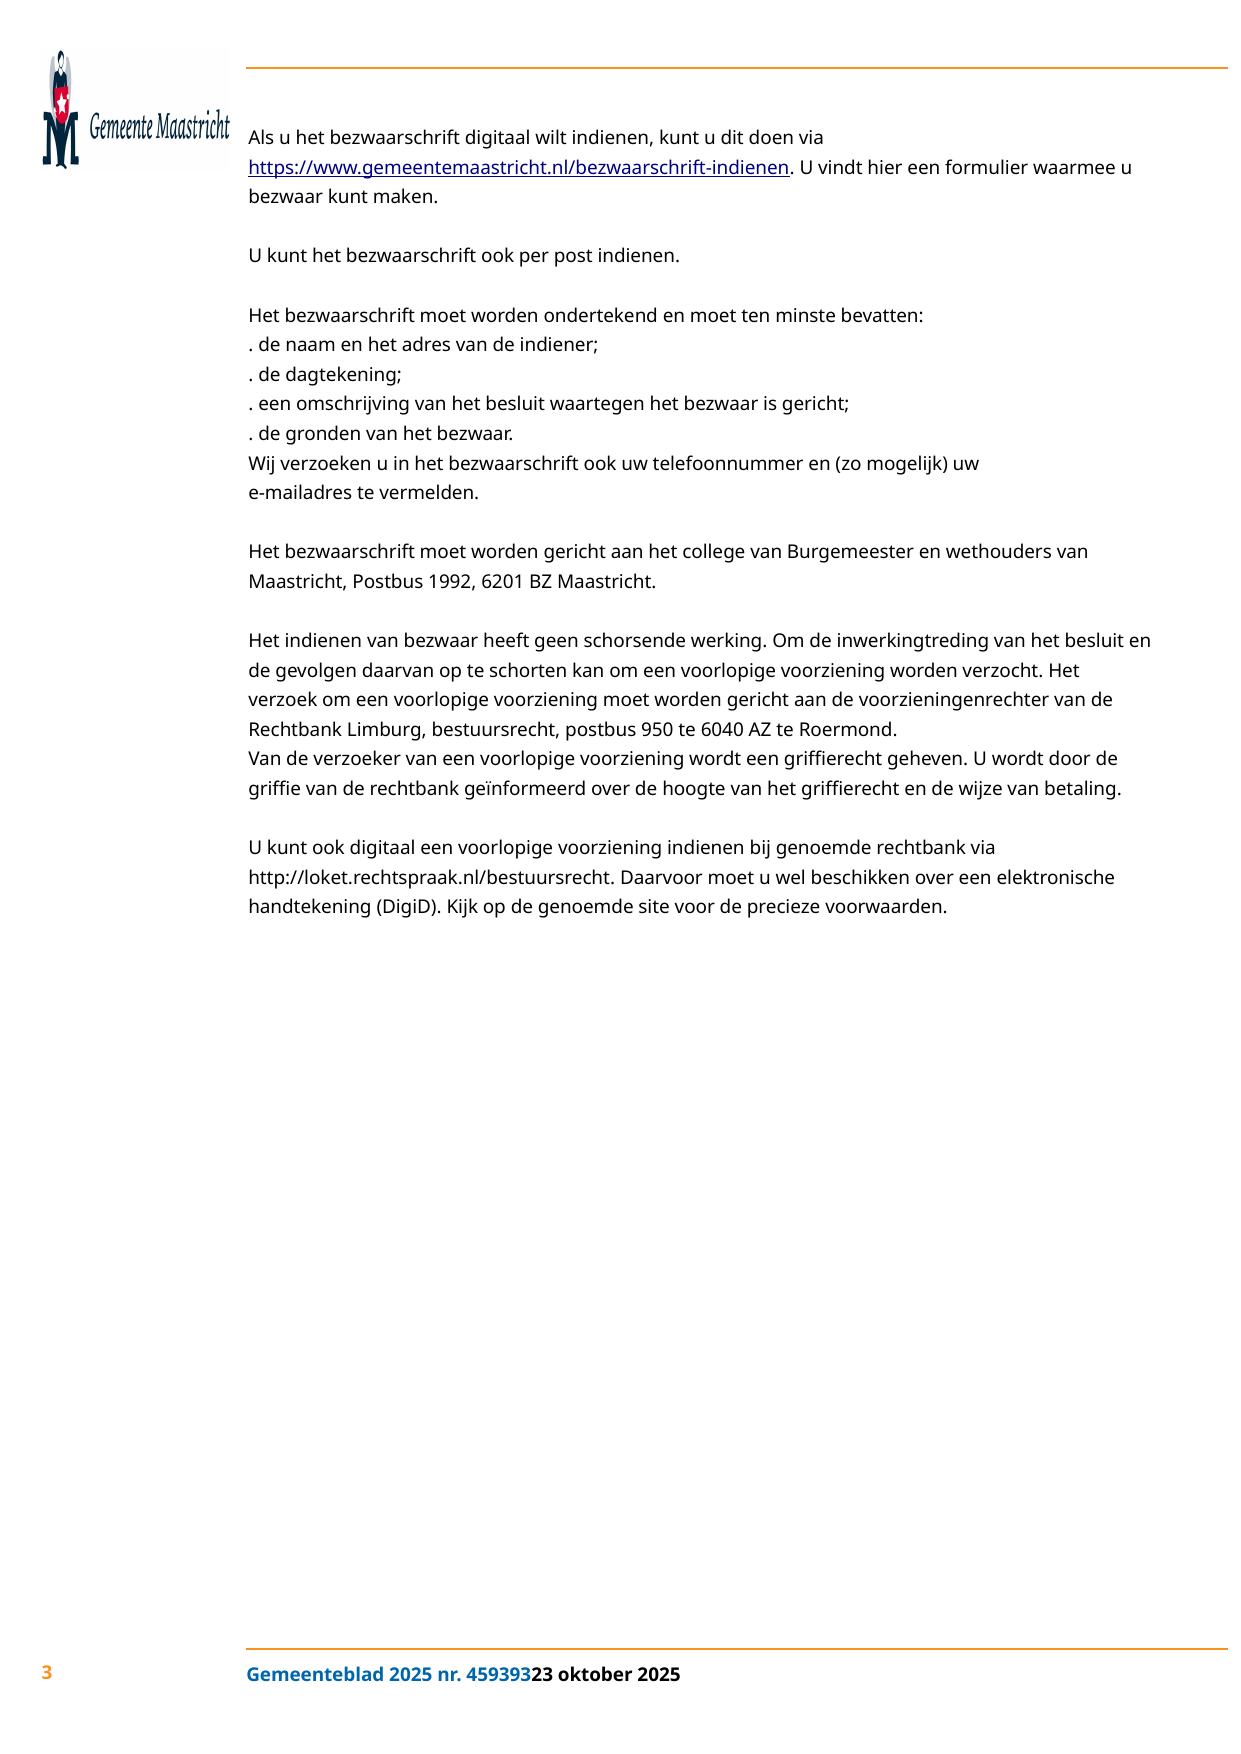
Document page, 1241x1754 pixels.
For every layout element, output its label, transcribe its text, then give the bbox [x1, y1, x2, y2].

text . de gronden van het bezwaar. [248, 420, 1152, 446]
text Van de verzoeker van een voorlopige voorziening wordt een griffierecht geheven. U wordt door de griffie van de rechtbank geïnformeerd over de hoogte van het griffierecht en de wijze van betaling. [248, 746, 1152, 801]
text Het bezwaarschrift moet worden gericht aan het college van Burgemeester en wethouders van Maastricht, Postbus 1992, 6201 BZ Maastricht. [248, 538, 1152, 594]
text Het bezwaarschrift moet worden ondertekend en moet ten minste bevatten: [248, 302, 1152, 328]
text Wij verzoeken u in het bezwaarschrift ook uw telefoonnummer en (zo mogelijk) uw [248, 450, 1152, 476]
text . een omschrijving van het besluit waartegen het bezwaar is gericht; [248, 391, 1152, 416]
text Als u het bezwaarschrift digitaal wilt indienen, kunt u dit doen via https://www.gemeentemaastricht.nl/bezwaarschrift-indienen. U vindt hier een formulier waarmee u bezwaar kunt maken. [248, 124, 1152, 209]
text e-mailadres te vermelden. [248, 479, 1152, 505]
text . de naam en het adres van de indiener; [248, 331, 1152, 357]
picture [41, 47, 231, 172]
text Het indienen van bezwaar heeft geen schorsende werking. Om de inwerkingtreding van het besluit en de gevolgen daarvan op te schorten kan om een voorlopige voorziening worden verzocht. Het verzoek om een voorlopige voorziening moet worden gericht aan de voorzieningenrechter van de Rechtbank Limburg, bestuursrecht, postbus 950 te 6040 AZ te Roermond. [248, 627, 1152, 742]
text U kunt ook digitaal een voorlopige voorziening indienen bij genoemde rechtbank via http://loket.rechtspraak.nl/bestuursrecht. Daarvoor moet u wel beschikken over een elektronische handtekening (DigiD). Kijk op de genoemde site voor de precieze voorwaarden. [248, 834, 1152, 919]
text U kunt het bezwaarschrift ook per post indienen. [248, 243, 1152, 268]
text . de dagtekening; [248, 361, 1152, 387]
